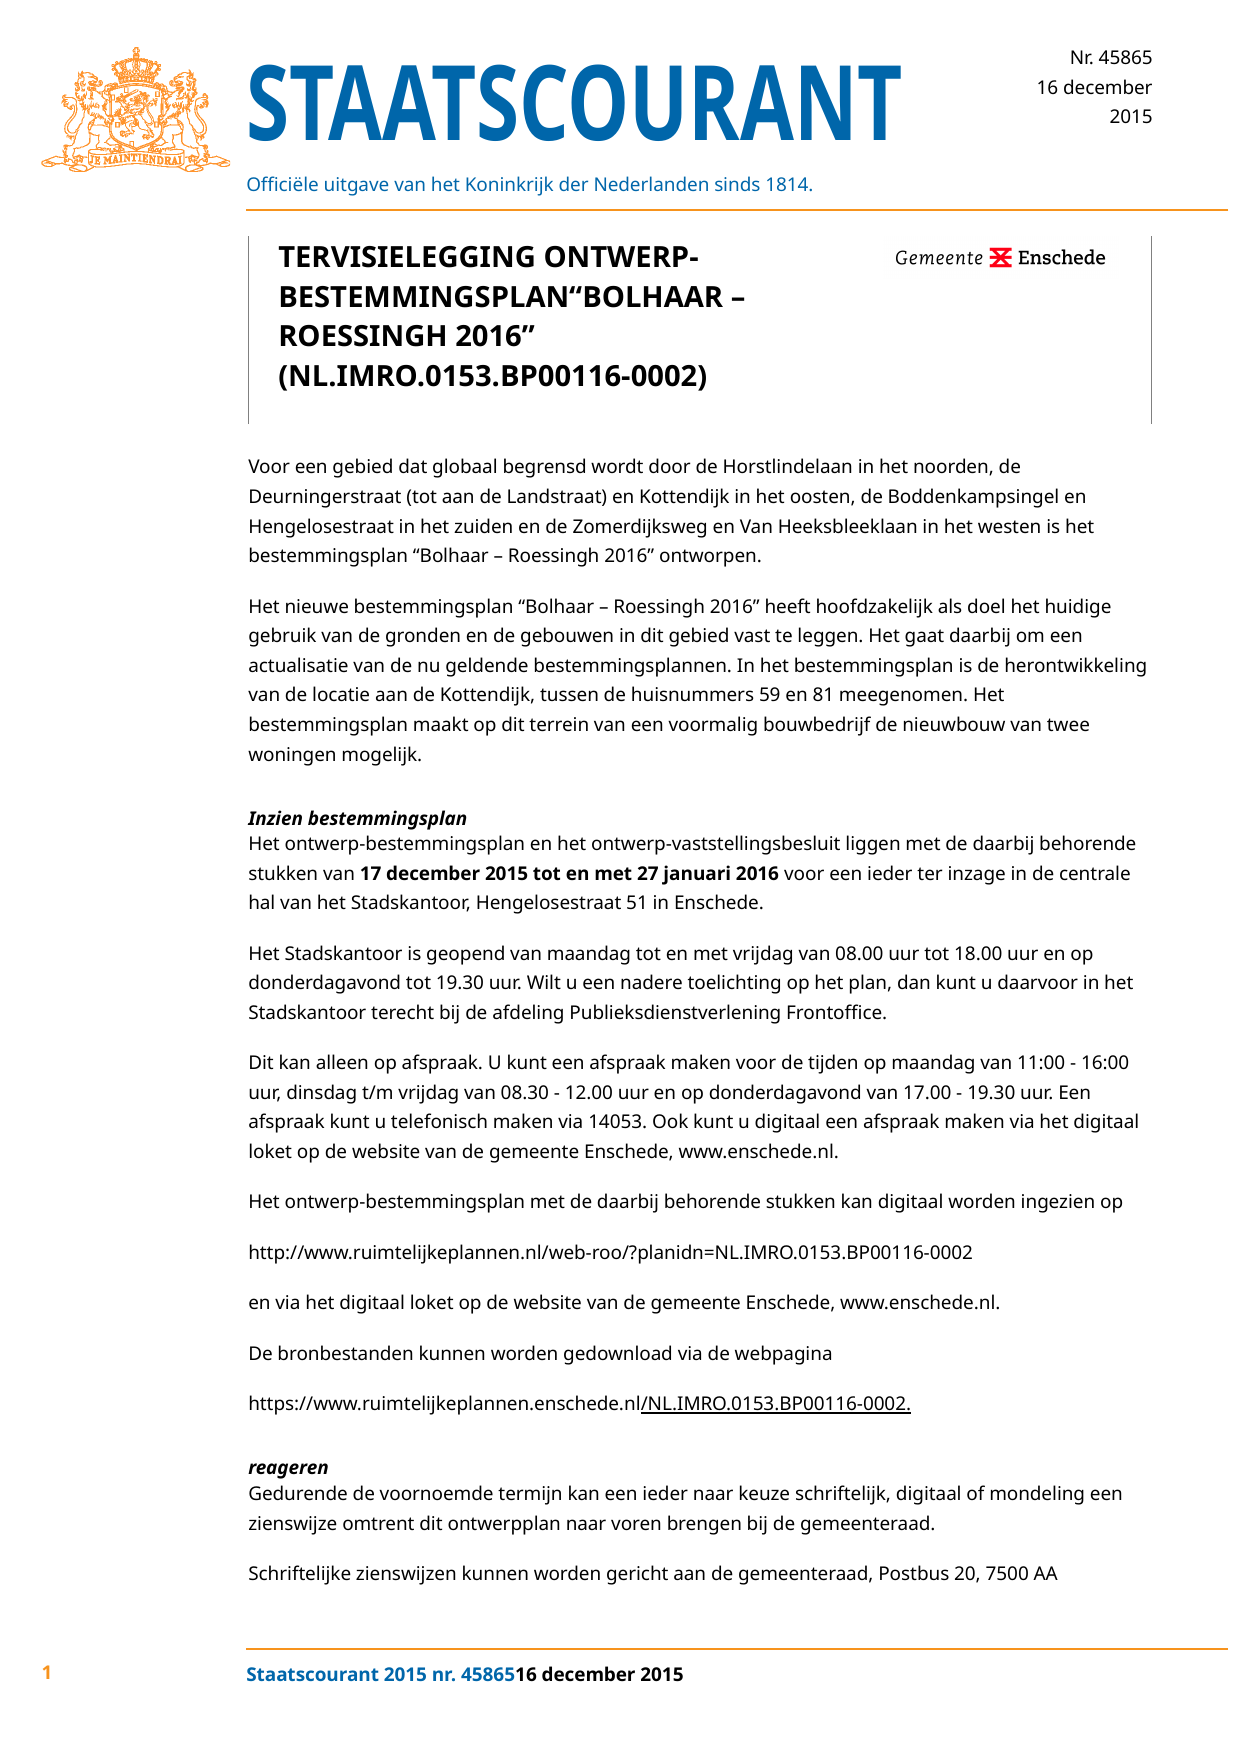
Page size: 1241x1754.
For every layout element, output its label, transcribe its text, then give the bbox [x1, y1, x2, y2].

table_header TERVISIELEGGING ONTWERP-BESTEMMINGSPLAN“BOLHAAR – ROESSINGH 2016” (NL.IMRO.0153.BP00116-0002) [249, 236, 850, 424]
text en via het digitaal loket op de website van de gemeente Enschede, www.enschede.nl. [248, 1289, 1152, 1315]
picture [882, 236, 1119, 279]
text De bronbestanden kunnen worden gedownload via de webpagina [248, 1340, 1152, 1366]
text http://www.ruimtelijkeplannen.nl/web-roo/?planidn=NL.IMRO.0153.BP00116-0002 [248, 1239, 1152, 1265]
text Dit kan alleen op afspraak. U kunt een afspraak maken voor de tijden op maandag van 11:00 - 16:00 uur, dinsdag t/m vrijdag van 08.30 - 12.00 uur en op donderdagavond van 17.00 - 19.30 uur. Een afspraak kunt u telefonisch maken via 14053. Ook kunt u digitaal een afspraak maken via het digitaal loket op de website van de gemeente Enschede, www.enschede.nl. [248, 1049, 1152, 1164]
text https://www.ruimtelijkeplannen.enschede.nl/NL.IMRO.0153.BP00116-0002. [248, 1390, 1152, 1416]
text Gedurende de voornoemde termijn kan een ieder naar keuze schriftelijk, digitaal of mondeling een zienswijze omtrent dit ontwerpplan naar voren brengen bij de gemeenteraad. [248, 1480, 1152, 1535]
text Het ontwerp-bestemmingsplan en het ontwerp-vaststellingsbesluit liggen met de daarbij behorende stukken van 17 december 2015 tot en met 27 januari 2016 voor een ieder ter inzage in de centrale hal van het Stadskantoor, Hengelosestraat 51 in Enschede. [248, 830, 1152, 915]
table_header [850, 236, 1151, 424]
text Het ontwerp-bestemmingsplan met de daarbij behorende stukken kan digitaal worden ingezien op [248, 1189, 1152, 1214]
text Inzien bestemmingsplan [248, 805, 1152, 830]
picture [41, 47, 231, 172]
text Het Stadskantoor is geopend van maandag tot en met vrijdag van 08.00 uur tot 18.00 uur en op donderdagavond tot 19.30 uur. Wilt u een nadere toelichting op het plan, dan kunt u daarvoor in het Stadskantoor terecht bij de afdeling Publieksdienstverlening Frontoffice. [248, 940, 1152, 1025]
text reageren [248, 1454, 1152, 1480]
text Het nieuwe bestemmingsplan “Bolhaar – Roessingh 2016” heeft hoofdzakelijk als doel het huidige gebruik van de gronden en de gebouwen in dit gebied vast te leggen. Het gaat daarbij om een actualisatie van de nu geldende bestemmingsplannen. In het bestemmingsplan is de herontwikkeling van de locatie aan de Kottendijk, tussen de huisnummers 59 en 81 meegenomen. Het bestemmingsplan maakt op dit terrein van een voormalig bouwbedrijf de nieuwbouw van twee woningen mogelijk. [248, 593, 1152, 766]
text Schriftelijke zienswijzen kunnen worden gericht aan de gemeenteraad, Postbus 20, 7500 AA [248, 1560, 1152, 1586]
text Voor een gebied dat globaal begrensd wordt door de Horstlindelaan in het noorden, de Deurningerstraat (tot aan de Landstraat) en Kottendijk in het oosten, de Boddenkampsingel en Hengelosestraat in het zuiden en de Zomerdijksweg en Van Heeksbleeklaan in het westen is het bestemmingsplan “Bolhaar – Roessingh 2016” ontworpen. [248, 454, 1152, 568]
